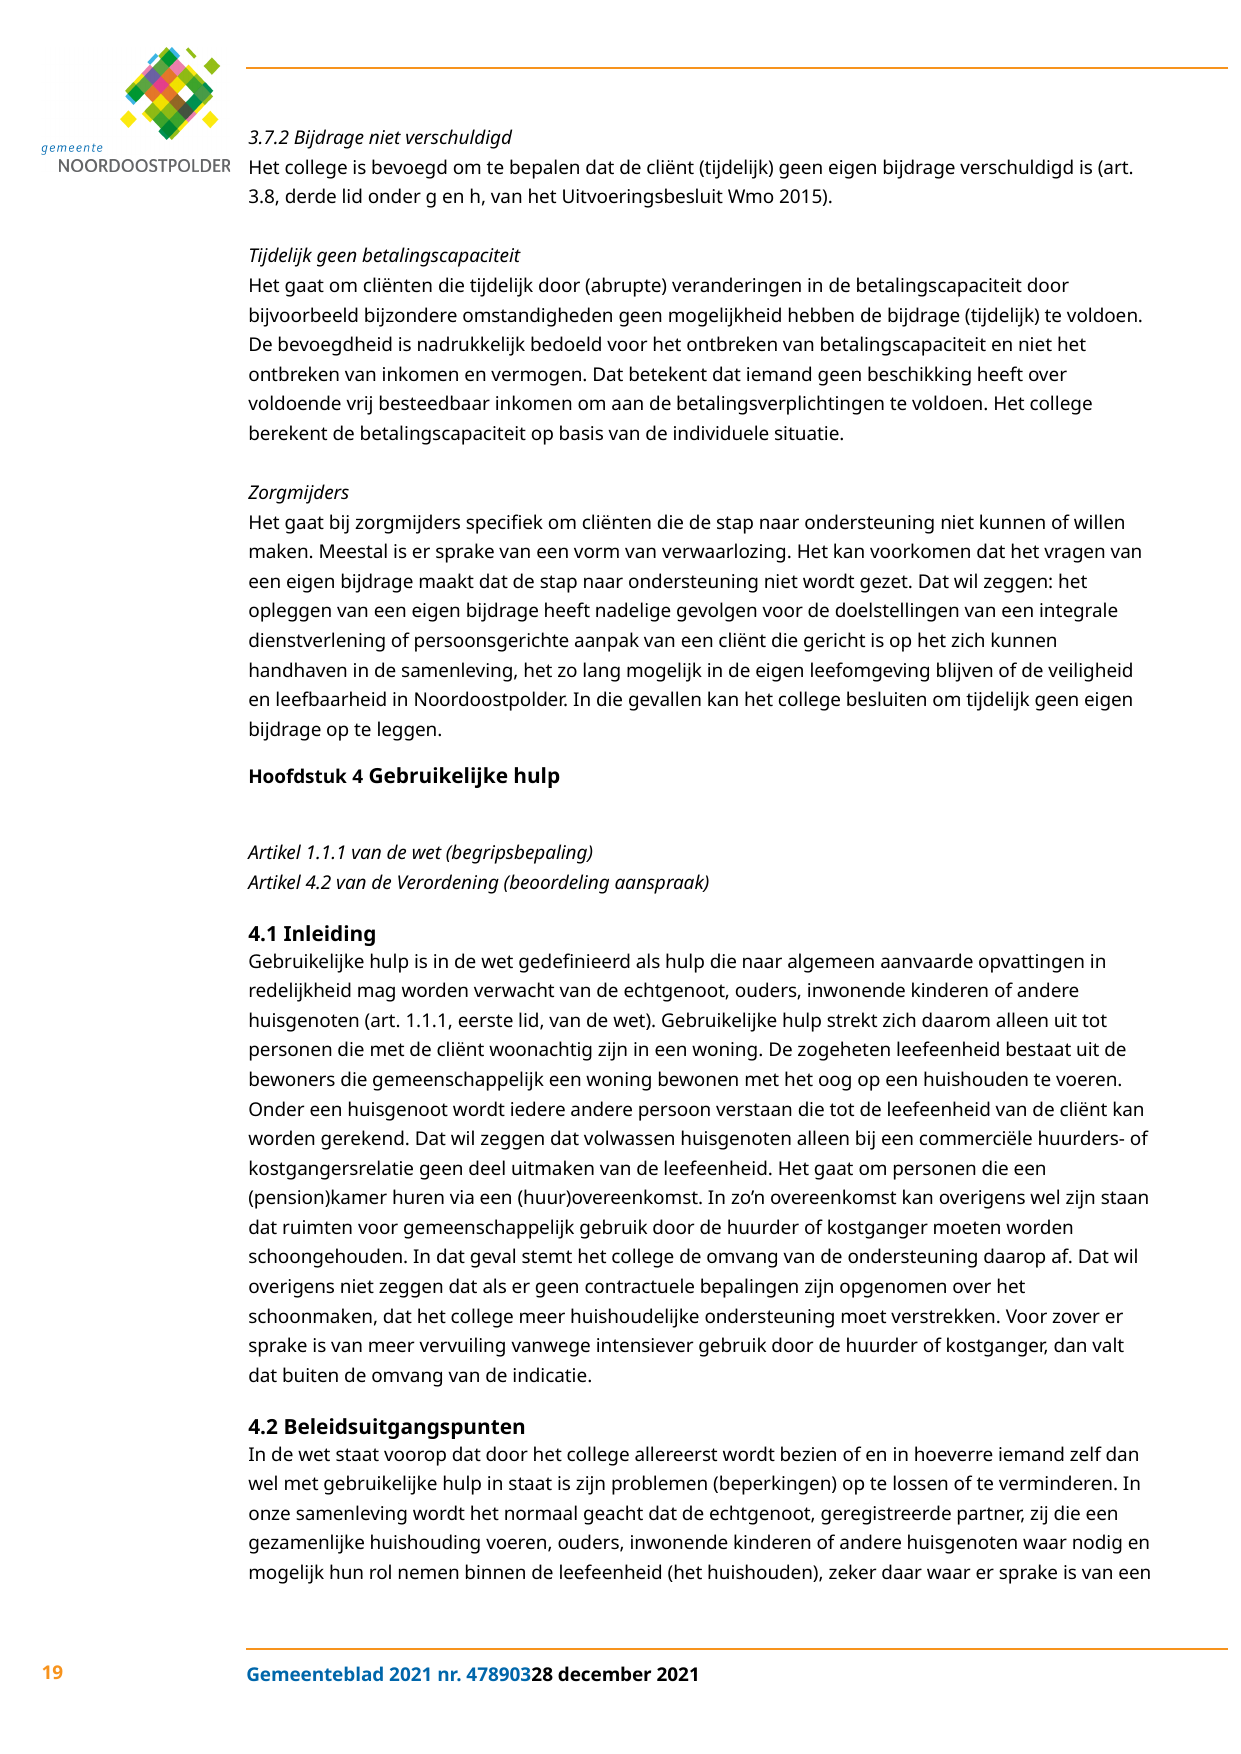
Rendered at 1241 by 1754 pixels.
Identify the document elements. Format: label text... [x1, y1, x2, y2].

text Het gaat bij zorgmijders specifiek om cliënten die de stap naar ondersteuning niet kunnen of willen maken. Meestal is er sprake van een vorm van verwaarlozing. Het kan voorkomen dat het vragen van een eigen bijdrage maakt dat de stap naar ondersteuning niet wordt gezet. Dat wil zeggen: het opleggen van een eigen bijdrage heeft nadelige gevolgen voor de doelstellingen van een integrale dienstverlening of persoonsgerichte aanpak van een cliënt die gericht is op het zich kunnen handhaven in de samenleving, het zo lang mogelijk in de eigen leefomgeving blijven of de veiligheid en leefbaarheid in Noordoostpolder. In die gevallen kan het college besluiten om tijdelijk geen eigen bijdrage op te leggen. [248, 509, 1152, 742]
text Het gaat om cliënten die tijdelijk door (abrupte) veranderingen in de betalingscapaciteit door bijvoorbeeld bijzondere omstandigheden geen mogelijkheid hebben de bijdrage (tijdelijk) te voldoen. De bevoegdheid is nadrukkelijk bedoeld voor het ontbreken van betalingscapaciteit en niet het ontbreken van inkomen en vermogen. Dat betekent dat iemand geen beschikking heeft over voldoende vrij besteedbaar inkomen om aan de betalingsverplichtingen te voldoen. Het college berekent de betalingscapaciteit op basis van de individuele situatie. [248, 272, 1152, 446]
text 4.2 Beleidsuitgangspunten [248, 1412, 1152, 1441]
text Tijdelijk geen betalingscapaciteit [248, 243, 1152, 268]
text 4.1 Inleiding [248, 919, 1152, 948]
text Het college is bevoegd om te bepalen dat de cliënt (tijdelijk) geen eigen bijdrage verschuldigd is (art. 3.8, derde lid onder g en h, van het Uitvoeringsbesluit Wmo 2015). [248, 154, 1152, 209]
text 3.7.2 Bijdrage niet verschuldigd [248, 124, 1152, 150]
picture [41, 47, 231, 172]
text In de wet staat voorop dat door het college allereerst wordt bezien of en in hoeverre iemand zelf dan wel met gebruikelijke hulp in staat is zijn problemen (beperkingen) op te lossen of te verminderen. In onze samenleving wordt het normaal geacht dat de echtgenoot, geregistreerde partner, zij die een gezamenlijke huishouding voeren, ouders, inwonende kinderen of andere huisgenoten waar nodig en mogelijk hun rol nemen binnen de leefeenheid (het huishouden), zeker daar waar er sprake is van een [248, 1441, 1152, 1585]
text Artikel 1.1.1 van de wet (begripsbepaling) [248, 839, 1152, 865]
text Hoofdstuk 4 Gebruikelijke hulp [248, 762, 1152, 790]
text Gebruikelijke hulp is in de wet gedefinieerd als hulp die naar algemeen aanvaarde opvattingen in redelijkheid mag worden verwacht van de echtgenoot, ouders, inwonende kinderen of andere huisgenoten (art. 1.1.1, eerste lid, van de wet). Gebruikelijke hulp strekt zich daarom alleen uit tot personen die met de cliënt woonachtig zijn in een woning. De zogeheten leefeenheid bestaat uit de bewoners die gemeenschappelijk een woning bewonen met het oog op een huishouden te voeren. Onder een huisgenoot wordt iedere andere persoon verstaan die tot de leefeenheid van de cliënt kan worden gerekend. Dat wil zeggen dat volwassen huisgenoten alleen bij een commerciële huurders- of kostgangersrelatie geen deel uitmaken van de leefeenheid. Het gaat om personen die een (pension)kamer huren via een (huur)overeenkomst. In zo’n overeenkomst kan overigens wel zijn staan dat ruimten voor gemeenschappelijk gebruik door de huurder of kostganger moeten worden schoongehouden. In dat geval stemt het college de omvang van de ondersteuning daarop af. Dat wil overigens niet zeggen dat als er geen contractuele bepalingen zijn opgenomen over het schoonmaken, dat het college meer huishoudelijke ondersteuning moet verstrekken. Voor zover er sprake is van meer vervuiling vanwege intensiever gebruik door de huurder of kostganger, dan valt dat buiten de omvang van de indicatie. [248, 948, 1152, 1388]
text Artikel 4.2 van de Verordening (beoordeling aanspraak) [248, 869, 1152, 895]
text Zorgmijders [248, 479, 1152, 505]
